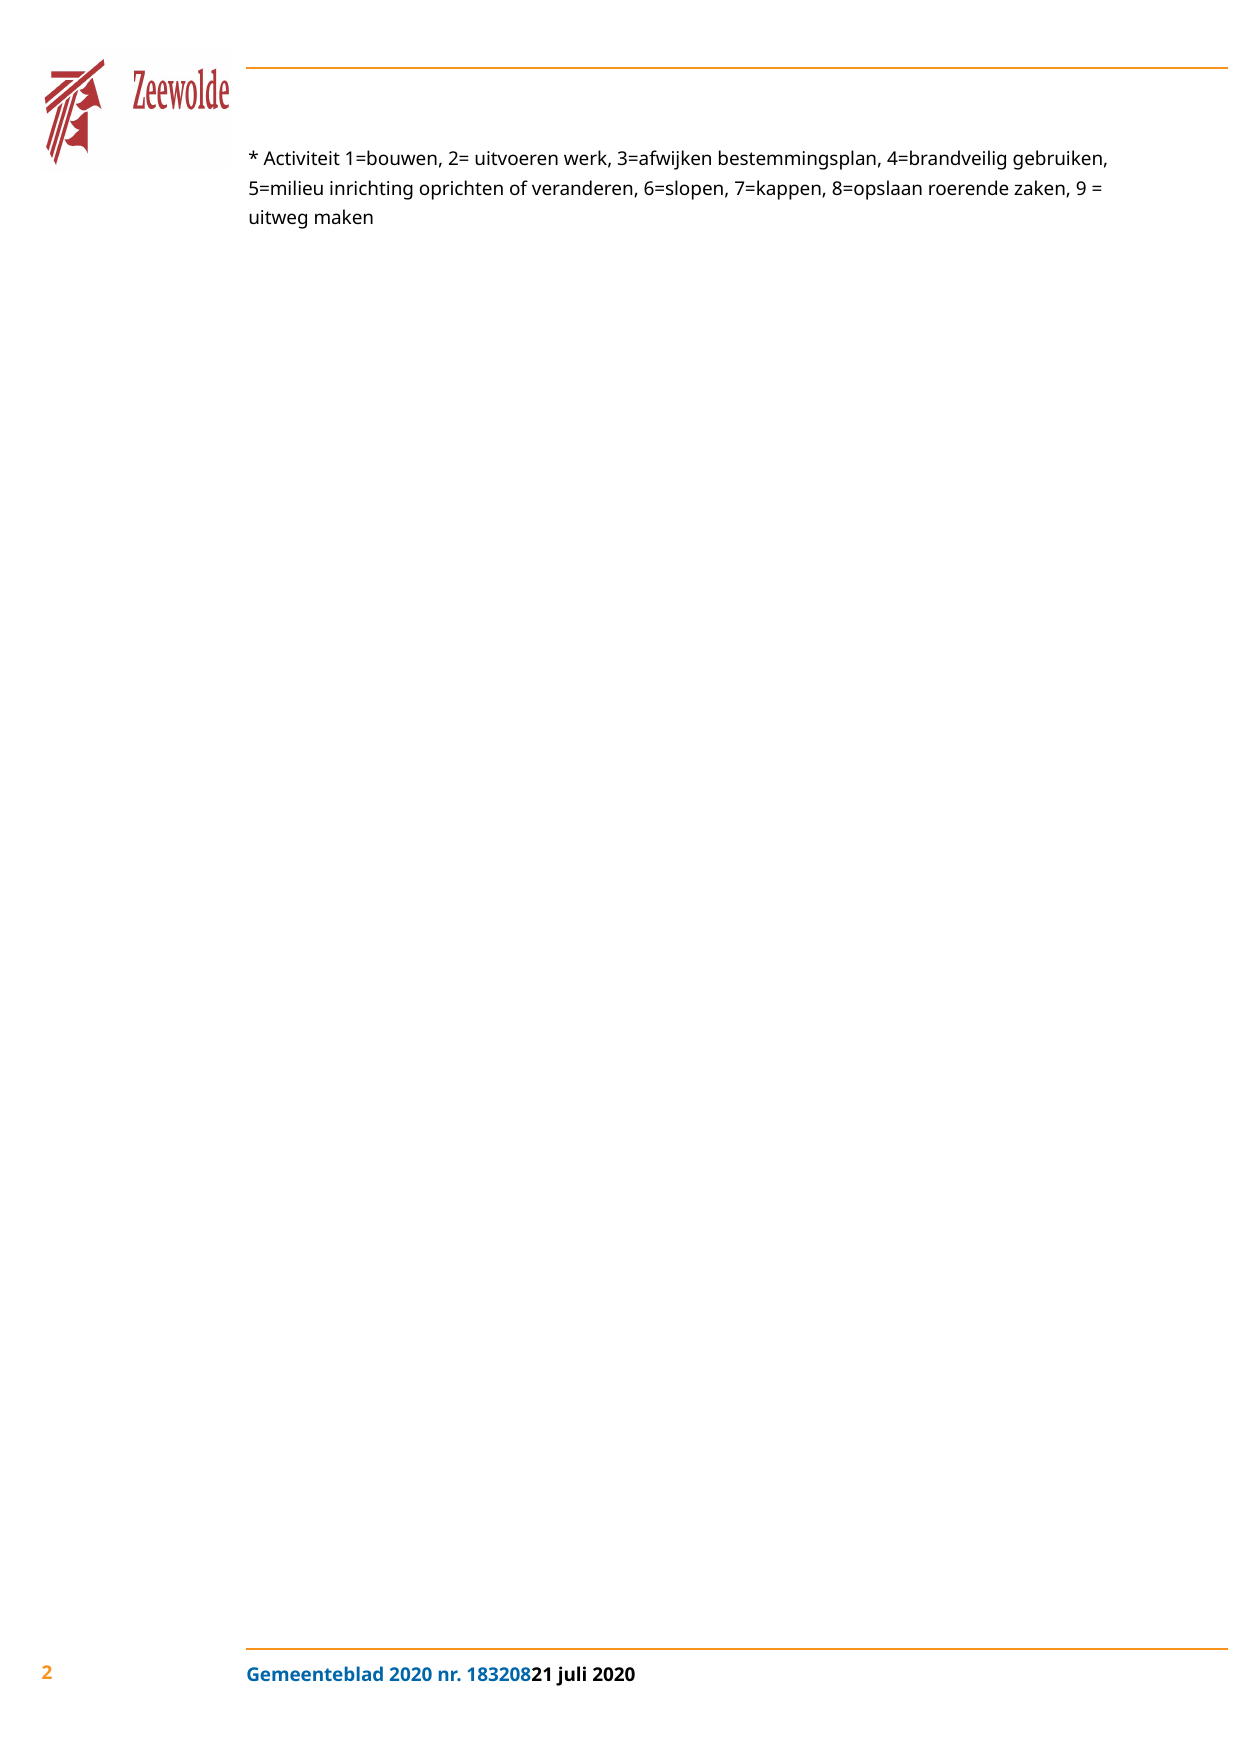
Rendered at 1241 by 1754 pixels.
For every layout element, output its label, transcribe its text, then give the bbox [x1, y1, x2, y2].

text * Activiteit 1=bouwen, 2= uitvoeren werk, 3=afwijken bestemmingsplan, 4=brandveilig gebruiken, 5=milieu inrichting oprichten of veranderen, 6=slopen, 7=kappen, 8=opslaan roerende zaken, 9 = uitweg maken [248, 145, 1152, 230]
picture [41, 47, 231, 172]
